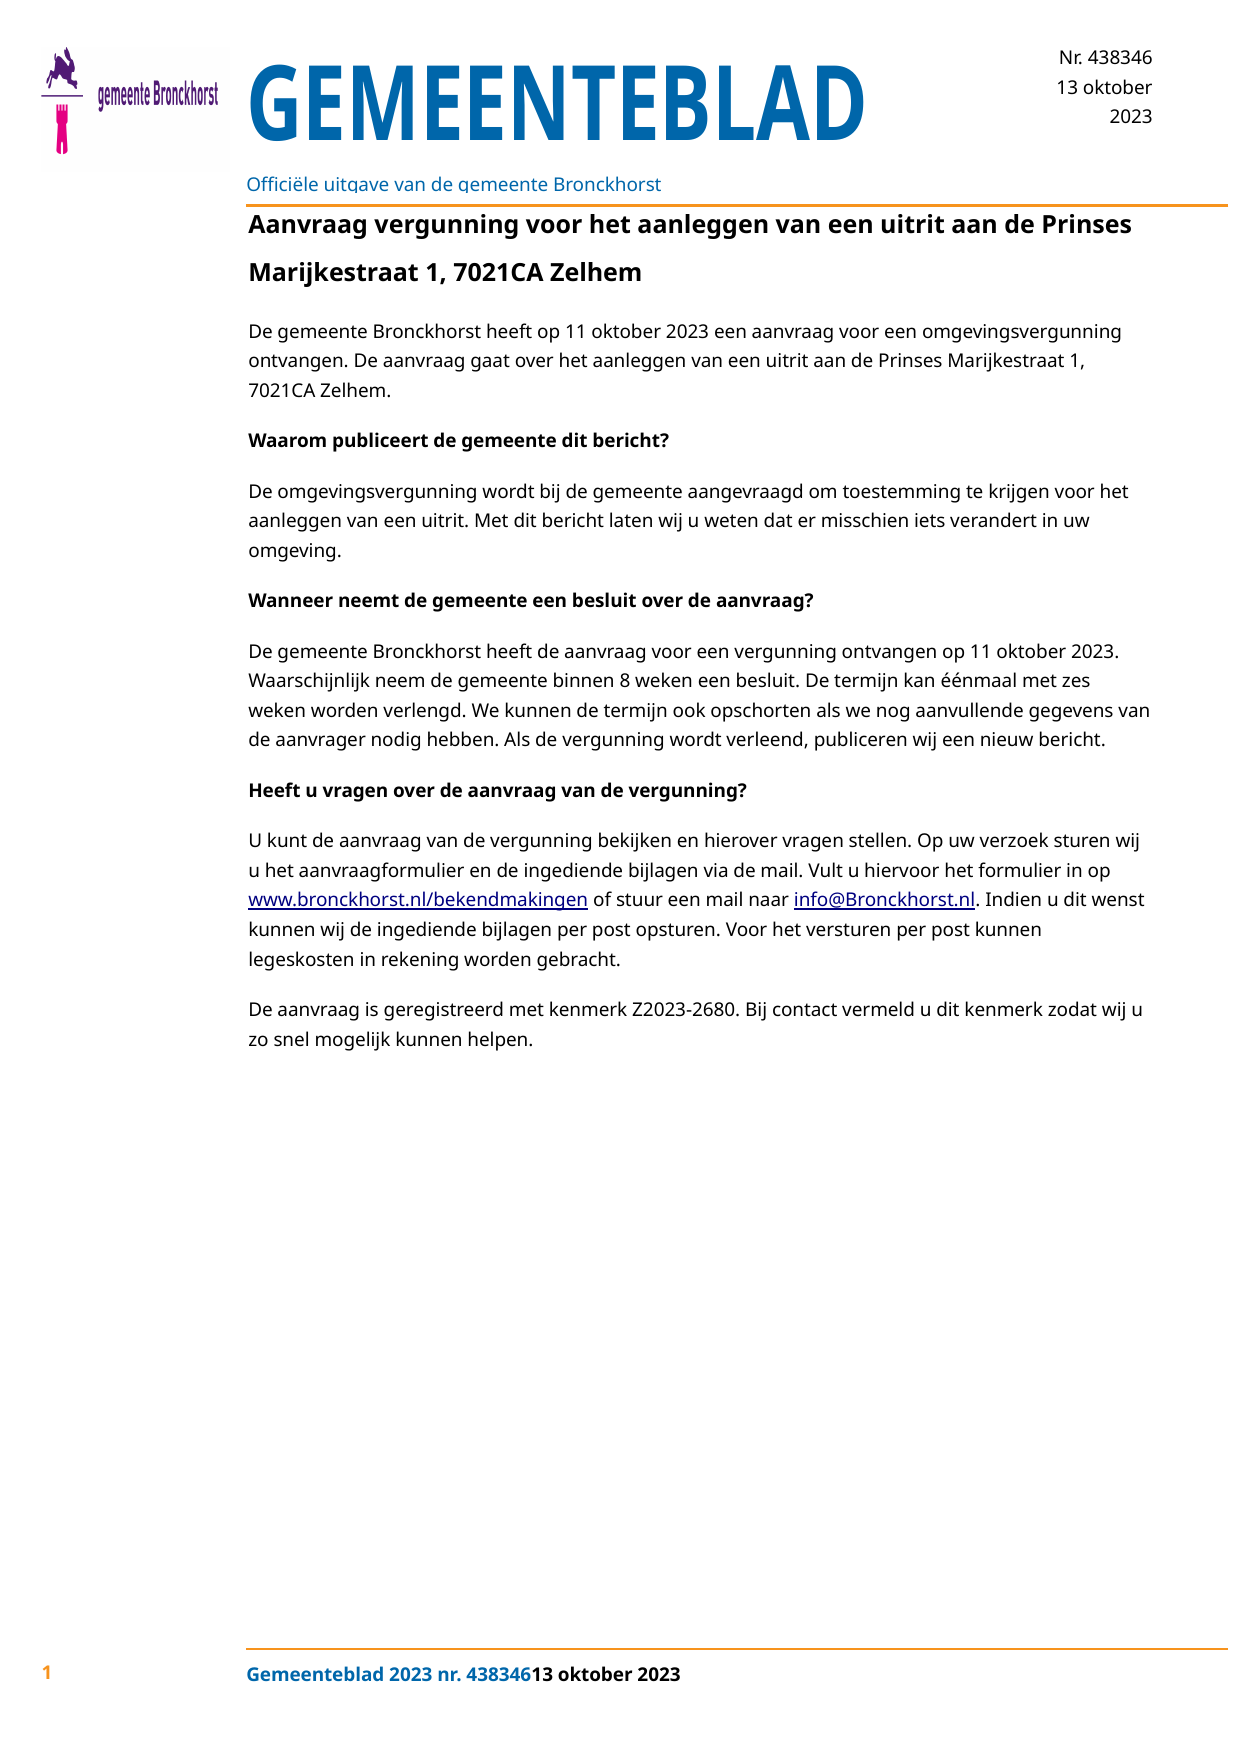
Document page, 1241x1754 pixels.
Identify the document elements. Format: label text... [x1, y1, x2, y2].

text Heeft u vragen over de aanvraag van de vergunning? [248, 777, 1152, 803]
text Waarom publiceert de gemeente dit bericht? [248, 427, 1152, 453]
text U kunt de aanvraag van de vergunning bekijken en hierover vragen stellen. Op uw verzoek sturen wij u het aanvraagformulier en de ingediende bijlagen via de mail. Vult u hiervoor het formulier in op www.bronckhorst.nl/bekendmakingen of stuur een mail naar info@Bronckhorst.nl. Indien u dit wenst kunnen wij de ingediende bijlagen per post opsturen. Voor het versturen per post kunnen legeskosten in rekening worden gebracht. [248, 827, 1152, 972]
text De gemeente Bronckhorst heeft de aanvraag voor een vergunning ontvangen op 11 oktober 2023. Waarschijnlijk neem de gemeente binnen 8 weken een besluit. De termijn kan éénmaal met zes weken worden verlengd. We kunnen de termijn ook opschorten als we nog aanvullende gegevens van de aanvrager nodig hebben. Als de vergunning wordt verleend, publiceren wij een nieuw bericht. [248, 638, 1152, 752]
picture [41, 47, 231, 172]
text Aanvraag vergunning voor het aanleggen van een uitrit aan de Prinses Marijkestraat 1, 7021CA Zelhem [248, 207, 1152, 288]
text De omgevingsvergunning wordt bij de gemeente aangevraagd om toestemming te krijgen voor het aanleggen van een uitrit. Met dit bericht laten wij u weten dat er misschien iets verandert in uw omgeving. [248, 478, 1152, 563]
text Wanneer neemt de gemeente een besluit over de aanvraag? [248, 587, 1152, 613]
text De aanvraag is geregistreerd met kenmerk Z2023-2680. Bij contact vermeld u dit kenmerk zodat wij u zo snel mogelijk kunnen helpen. [248, 996, 1152, 1052]
text De gemeente Bronckhorst heeft op 11 oktober 2023 een aanvraag voor een omgevingsvergunning ontvangen. De aanvraag gaat over het aanleggen van een uitrit aan de Prinses Marijkestraat 1, 7021CA Zelhem. [248, 318, 1152, 403]
